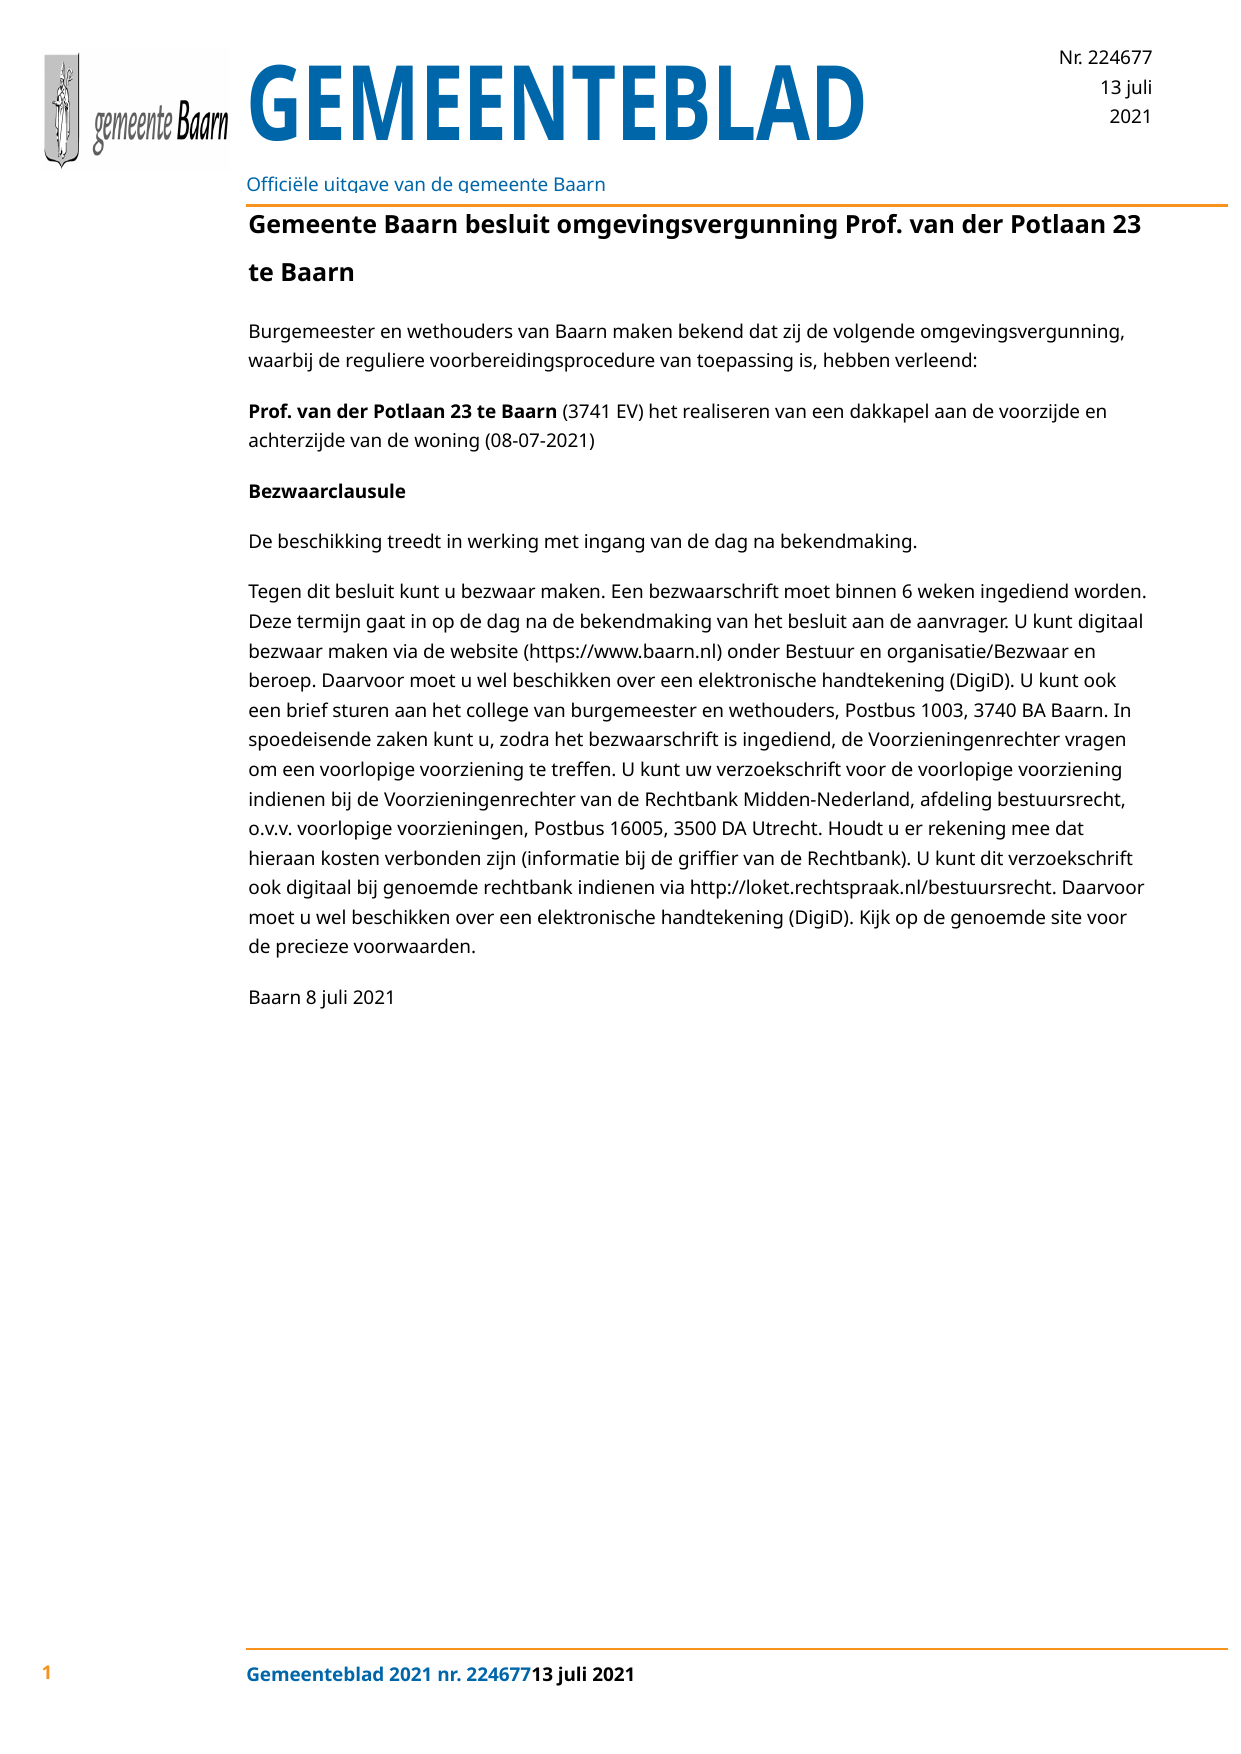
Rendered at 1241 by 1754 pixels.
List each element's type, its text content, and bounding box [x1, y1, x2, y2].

text De beschikking treedt in werking met ingang van de dag na bekendmaking. [248, 528, 1152, 554]
text Burgemeester en wethouders van Baarn maken bekend dat zij de volgende omgevingsvergunning, waarbij de reguliere voorbereidingsprocedure van toepassing is, hebben verleend: [248, 318, 1152, 373]
text Prof. van der Potlaan 23 te Baarn (3741 EV) het realiseren van een dakkapel aan de voorzijde en achterzijde van de woning (08-07-2021) [248, 398, 1152, 453]
text Tegen dit besluit kunt u bezwaar maken. Een bezwaarschrift moet binnen 6 weken ingediend worden. Deze termijn gaat in op de dag na de bekendmaking van het besluit aan de aanvrager. U kunt digitaal bezwaar maken via de website (https://www.baarn.nl) onder Bestuur en organisatie/Bezwaar en beroep. Daarvoor moet u wel beschikken over een elektronische handtekening (DigiD). U kunt ook een brief sturen aan het college van burgemeester en wethouders, Postbus 1003, 3740 BA Baarn. In spoedeisende zaken kunt u, zodra het bezwaarschrift is ingediend, de Voorzieningenrechter vragen om een voorlopige voorziening te treffen. U kunt uw verzoekschrift voor de voorlopige voorziening indienen bij de Voorzieningenrechter van de Rechtbank Midden-Nederland, afdeling bestuursrecht, o.v.v. voorlopige voorzieningen, Postbus 16005, 3500 DA Utrecht. Houdt u er rekening mee dat hieraan kosten verbonden zijn (informatie bij de griffier van de Rechtbank). U kunt dit verzoekschrift ook digitaal bij genoemde rechtbank indienen via http://loket.rechtspraak.nl/bestuursrecht. Daarvoor moet u wel beschikken over een elektronische handtekening (DigiD). Kijk op de genoemde site voor de precieze voorwaarden. [248, 579, 1152, 959]
text Bezwaarclausule [248, 478, 1152, 504]
picture [41, 47, 231, 172]
text Baarn 8 juli 2021 [248, 984, 1152, 1010]
text Gemeente Baarn besluit omgevingsvergunning Prof. van der Potlaan 23 te Baarn [248, 207, 1152, 288]
